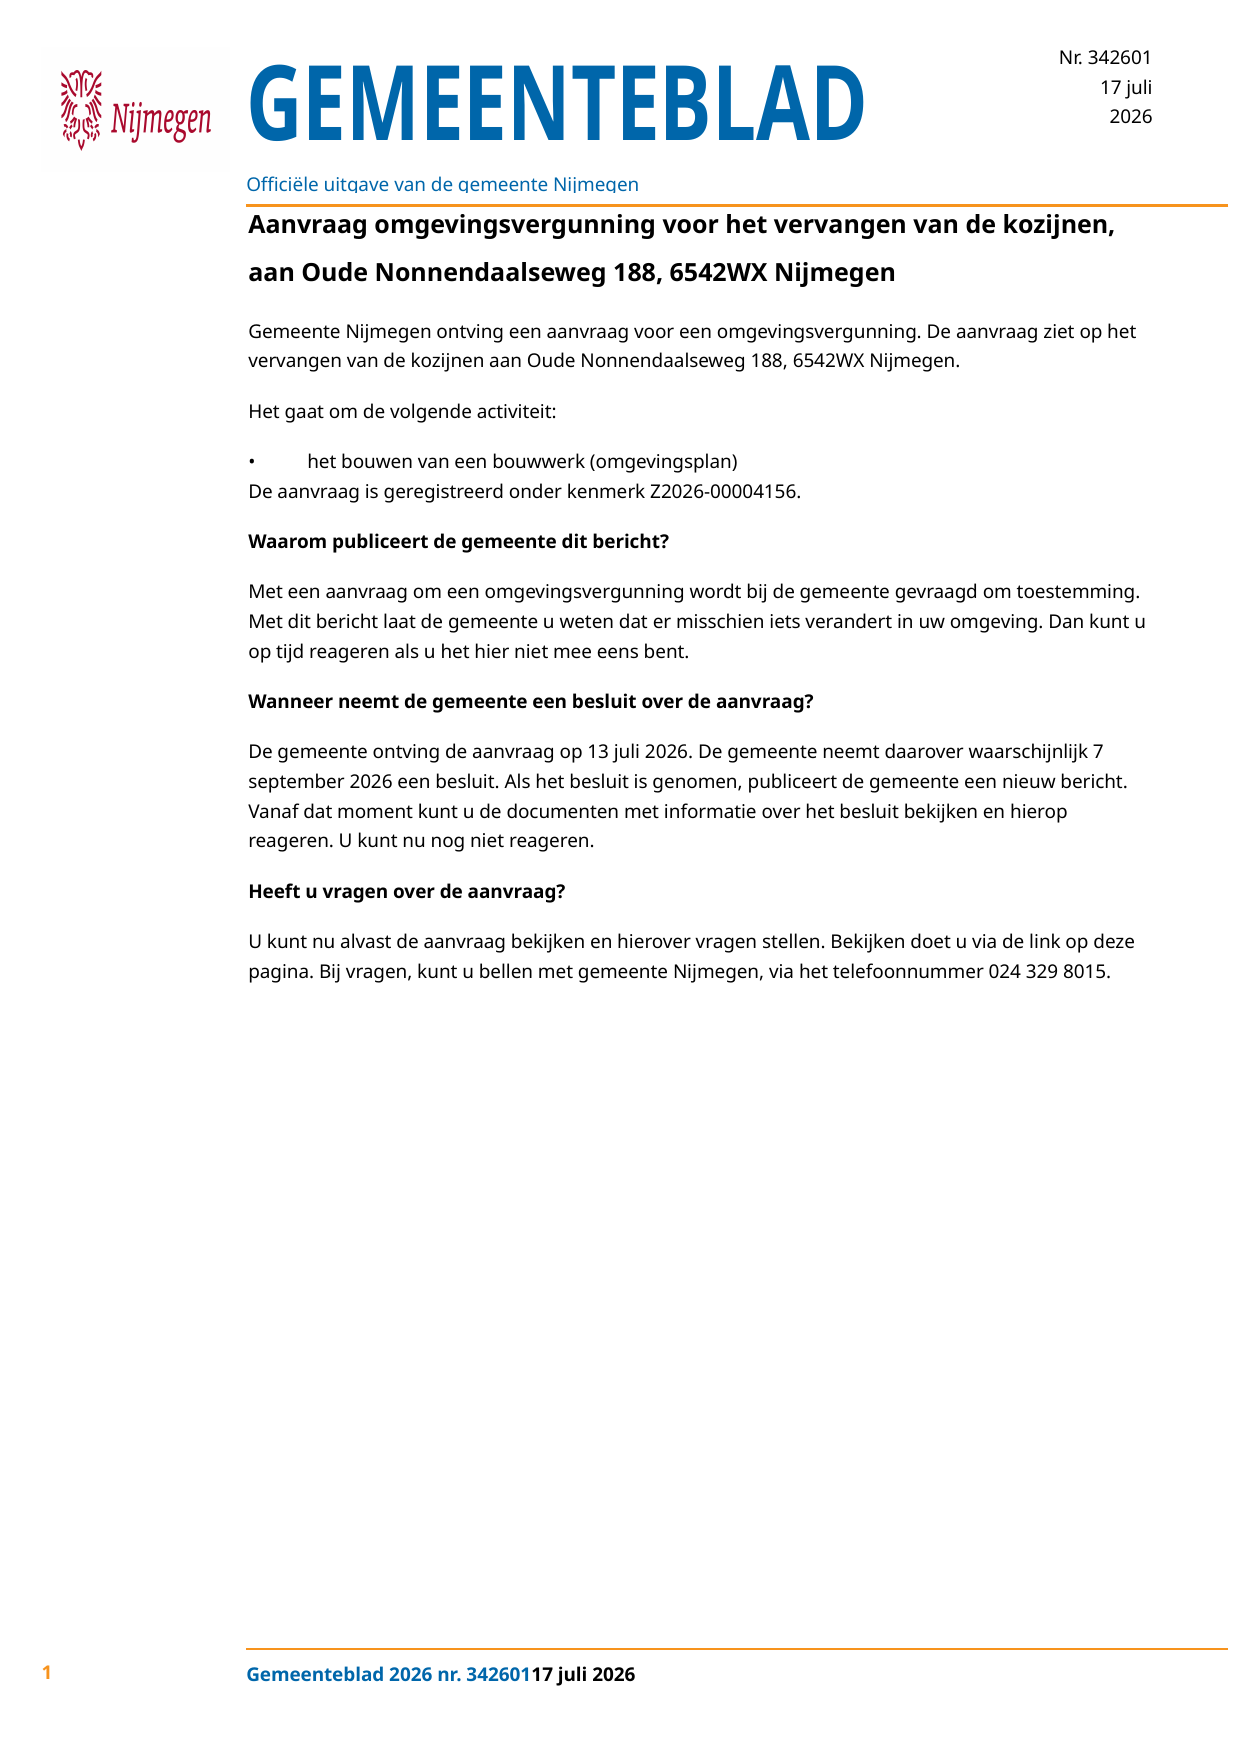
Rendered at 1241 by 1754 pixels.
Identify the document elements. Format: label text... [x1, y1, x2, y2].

text U kunt nu alvast de aanvraag bekijken en hierover vragen stellen. Bekijken doet u via de link op deze pagina. Bij vragen, kunt u bellen met gemeente Nijmegen, via het telefoonnummer 024 329 8015. [248, 928, 1152, 984]
text De gemeente ontving de aanvraag op 13 juli 2026. De gemeente neemt daarover waarschijnlijk 7 september 2026 een besluit. Als het besluit is genomen, publiceert de gemeente een nieuw bericht. Vanaf dat moment kunt u de documenten met informatie over het besluit bekijken en hierop reageren. U kunt nu nog niet reageren. [248, 739, 1152, 853]
text Waarom publiceert de gemeente dit bericht? [248, 528, 1152, 554]
text Met een aanvraag om een omgevingsvergunning wordt bij de gemeente gevraagd om toestemming. Met dit bericht laat de gemeente u weten dat er misschien iets verandert in uw omgeving. Dan kunt u op tijd reageren als u het hier niet mee eens bent. [248, 579, 1152, 664]
text Heeft u vragen over de aanvraag? [248, 878, 1152, 904]
text Het gaat om de volgende activiteit: [248, 398, 1152, 424]
picture [41, 47, 231, 172]
text Aanvraag omgevingsvergunning voor het vervangen van de kozijnen, aan Oude Nonnendaalseweg 188, 6542WX Nijmegen [248, 207, 1152, 288]
text Gemeente Nijmegen ontving een aanvraag voor een omgevingsvergunning. De aanvraag ziet op het vervangen van de kozijnen aan Oude Nonnendaalseweg 188, 6542WX Nijmegen. [248, 318, 1152, 373]
list het bouwen van een bouwwerk (omgevingsplan) [248, 448, 1152, 474]
text Wanneer neemt de gemeente een besluit over de aanvraag? [248, 688, 1152, 714]
text De aanvraag is geregistreerd onder kenmerk Z2026-00004156. [248, 478, 1152, 504]
